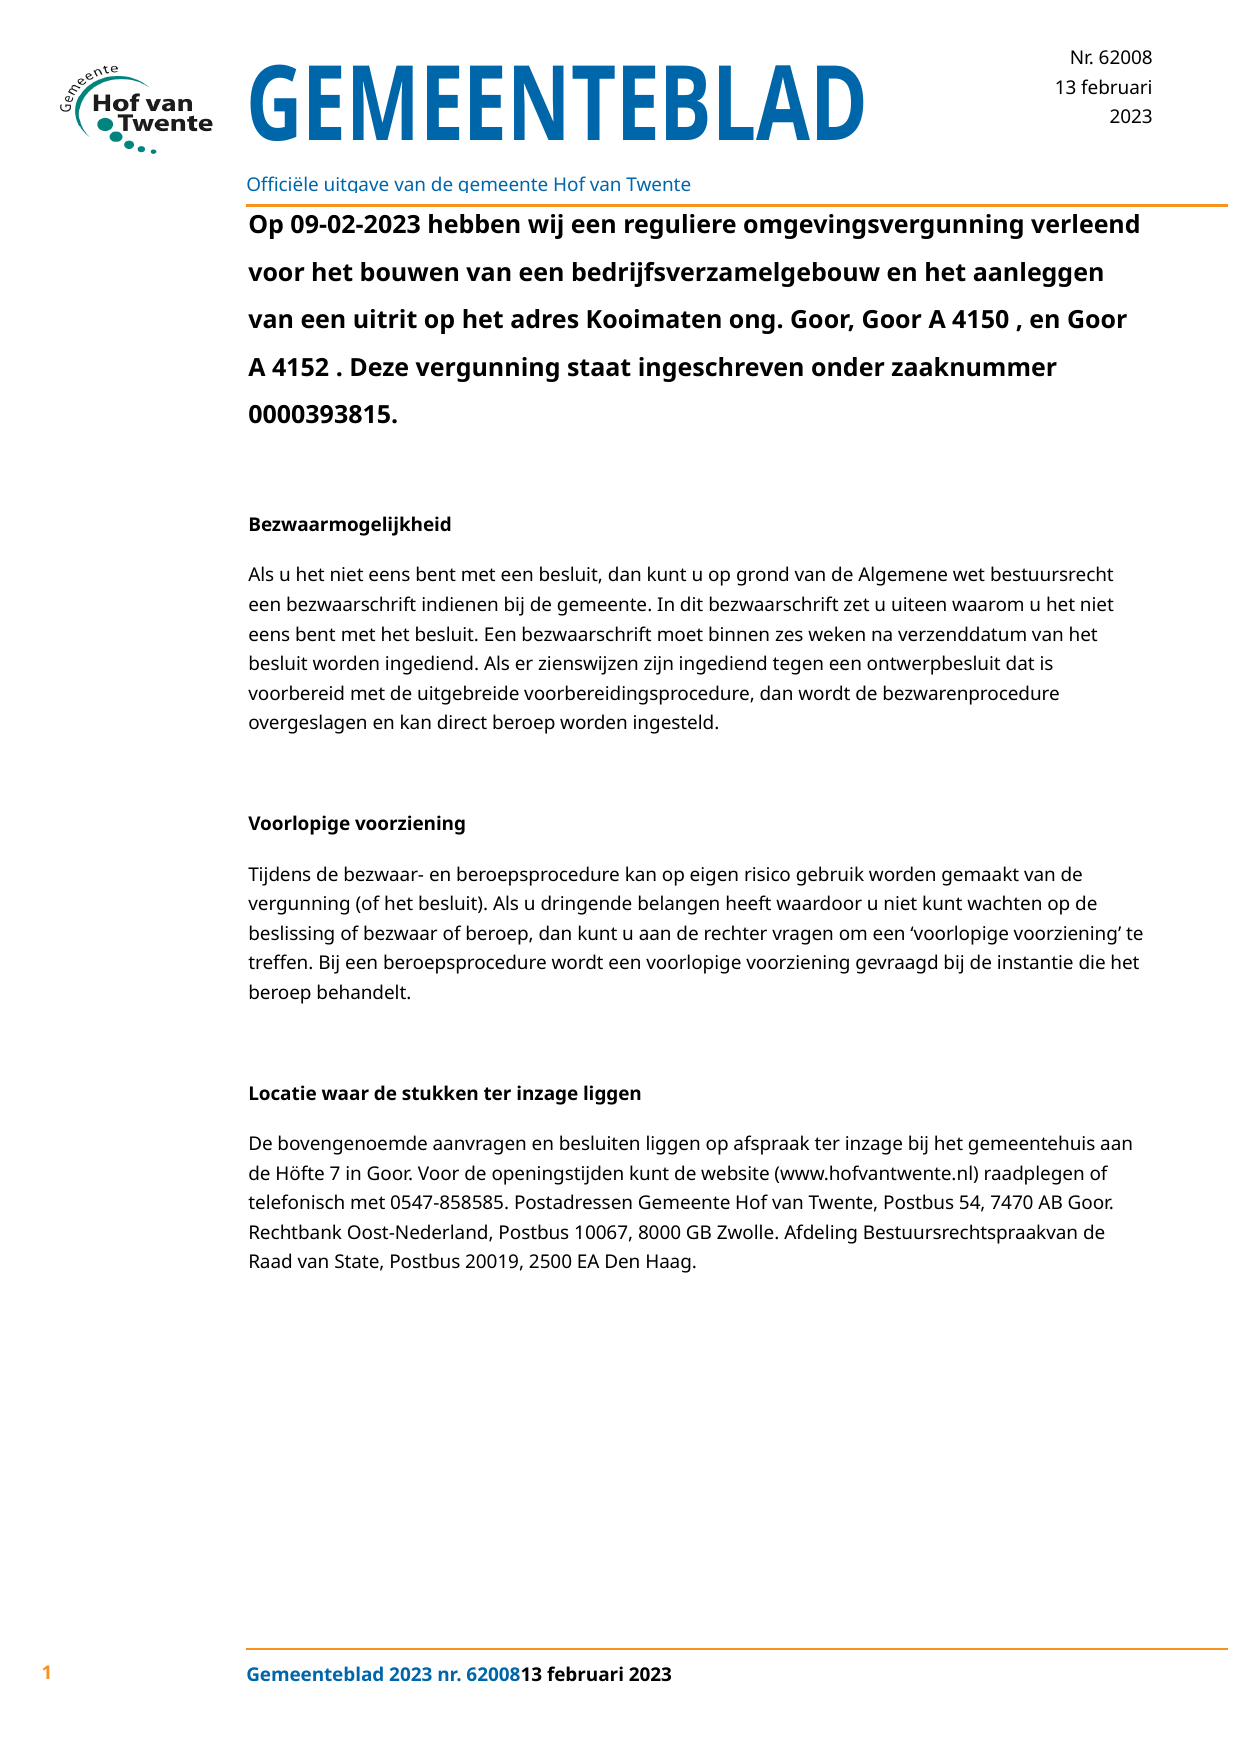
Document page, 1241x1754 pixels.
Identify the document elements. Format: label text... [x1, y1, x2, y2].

text Locatie waar de stukken ter inzage liggen [248, 1080, 1152, 1106]
picture [41, 47, 231, 172]
text Op 09-02-2023 hebben wij een reguliere omgevingsvergunning verleend voor het bouwen van een bedrijfsverzamelgebouw en het aanleggen van een uitrit op het adres Kooimaten ong. Goor, Goor A 4150 , en Goor A 4152 . Deze vergunning staat ingeschreven onder zaaknummer 0000393815. [248, 207, 1152, 431]
text Tijdens de bezwaar- en beroepsprocedure kan op eigen risico gebruik worden gemaakt van de vergunning (of het besluit). Als u dringende belangen heeft waardoor u niet kunt wachten op de beslissing of bezwaar of beroep, dan kunt u aan de rechter vragen om een ‘voorlopige voorziening’ te treffen. Bij een beroepsprocedure wordt een voorlopige voorziening gevraagd bij de instantie die het beroep behandelt. [248, 861, 1152, 1005]
text De bovengenoemde aanvragen en besluiten liggen op afspraak ter inzage bij het gemeentehuis aan de Höfte 7 in Goor. Voor de openingstijden kunt de website (www.hofvantwente.nl) raadplegen of telefonisch met 0547-858585. Postadressen Gemeente Hof van Twente, Postbus 54, 7470 AB Goor. Rechtbank Oost-Nederland, Postbus 10067, 8000 GB Zwolle. Afdeling Bestuursrechtspraakvan de Raad van State, Postbus 20019, 2500 EA Den Haag. [248, 1130, 1152, 1274]
text Voorlopige voorziening [248, 810, 1152, 836]
text Als u het niet eens bent met een besluit, dan kunt u op grond van de Algemene wet bestuursrecht een bezwaarschrift indienen bij de gemeente. In dit bezwaarschrift zet u uiteen waarom u het niet eens bent met het besluit. Een bezwaarschrift moet binnen zes weken na verzenddatum van het besluit worden ingediend. Als er zienswijzen zijn ingediend tegen een ontwerpbesluit dat is voorbereid met de uitgebreide voorbereidingsprocedure, dan wordt de bezwarenprocedure overgeslagen en kan direct beroep worden ingesteld. [248, 562, 1152, 735]
text Bezwaarmogelijkheid [248, 511, 1152, 537]
